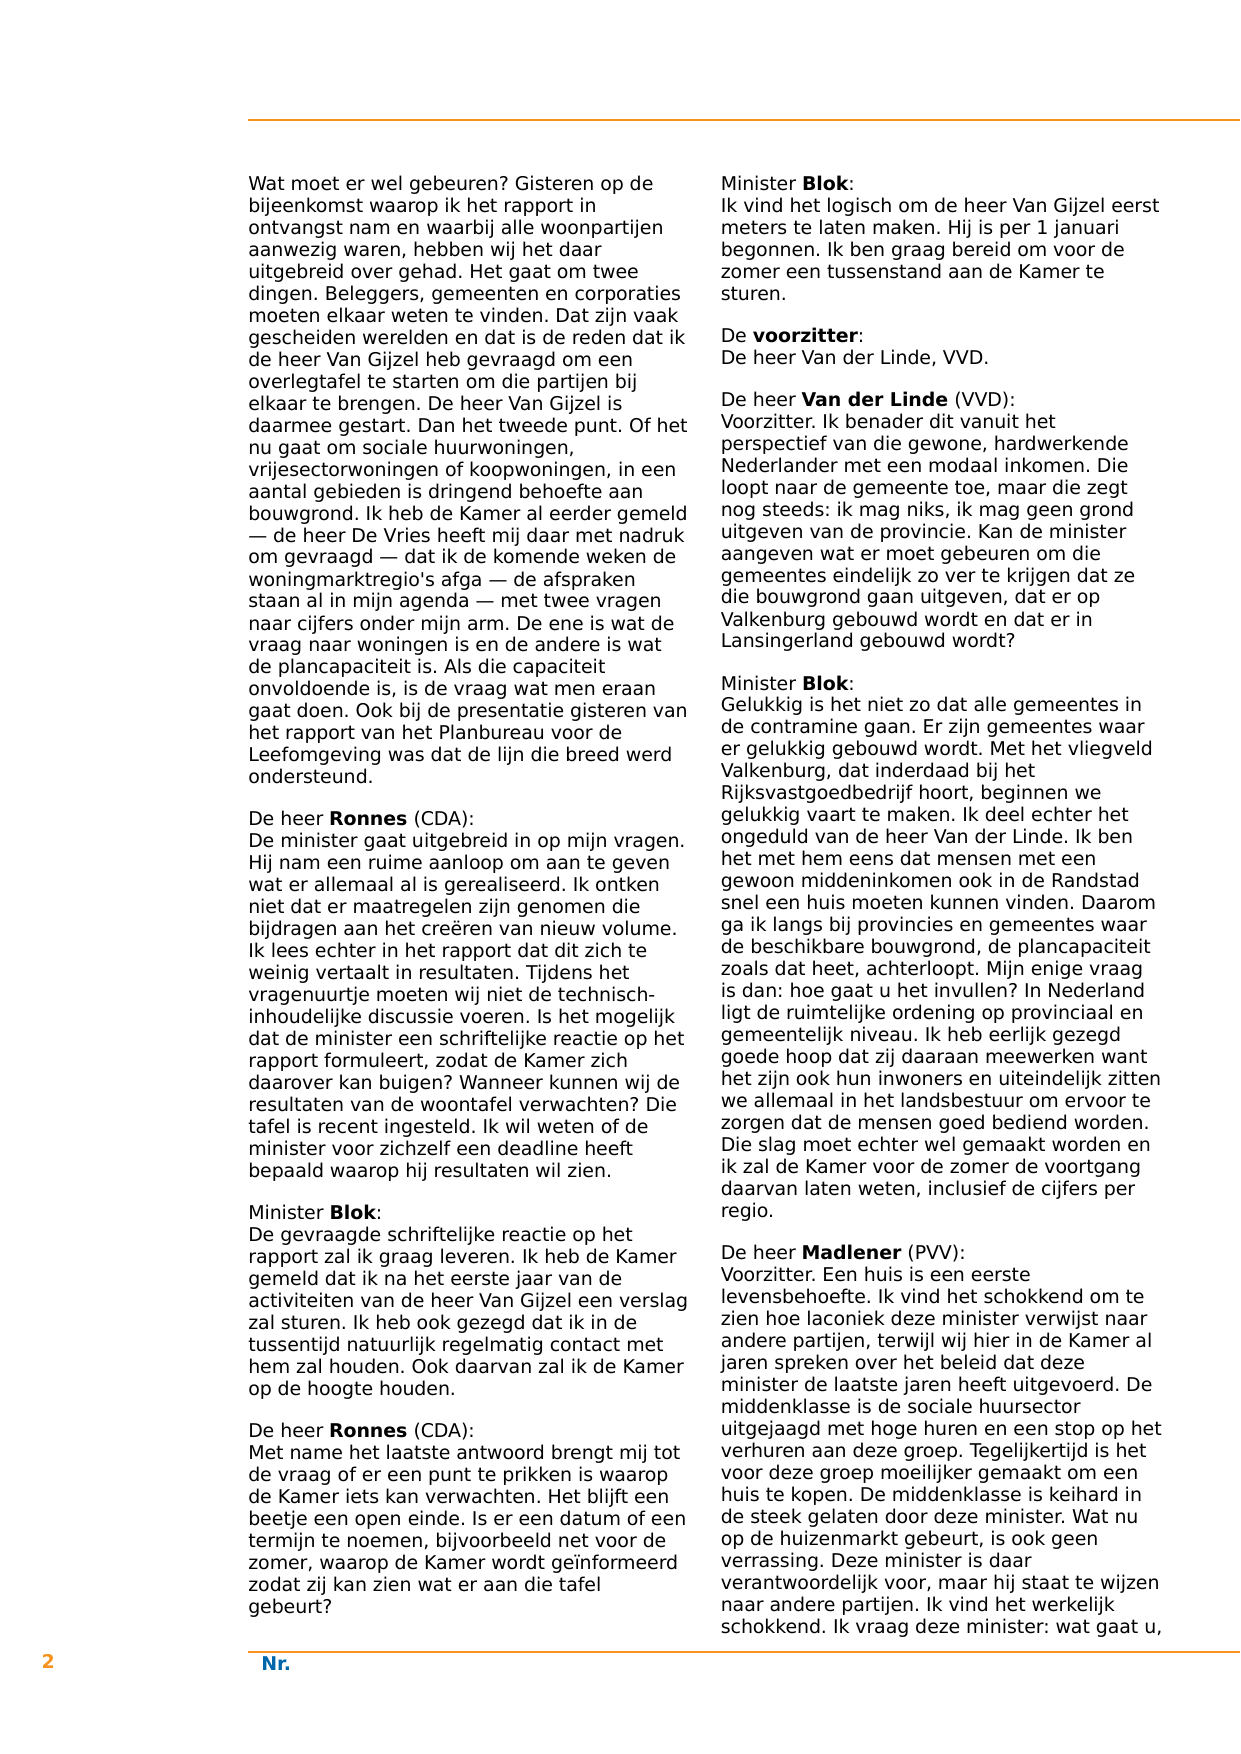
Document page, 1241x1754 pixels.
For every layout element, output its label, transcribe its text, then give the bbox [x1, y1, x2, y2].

text De heer Madlener (PVV): [721, 1242, 1163, 1264]
text Met name het laatste antwoord brengt mij tot de vraag of er een punt te prikken is waarop de Kamer iets kan verwachten. Het blijft een beetje een open einde. Is er een datum of een termijn te noemen, bijvoorbeeld net voor de zomer, waarop de Kamer wordt geïnformeerd zodat zij kan zien wat er aan die tafel gebeurt? [248, 1442, 691, 1617]
text Voorzitter. Een huis is een eerste levensbehoefte. Ik vind het schokkend om te zien hoe laconiek deze minister verwijst naar andere partijen, terwijl wij hier in de Kamer al jaren spreken over het beleid dat deze minister de laatste jaren heeft uitgevoerd. De middenklasse is de sociale huursector uitgejaagd met hoge huren en een stop op het verhuren aan deze groep. Tegelijkertijd is het voor deze groep moeilijker gemaakt om een huis te kopen. De middenklasse is keihard in de steek gelaten door deze minister. Wat nu op de huizenmarkt gebeurt, is ook geen verrassing. Deze minister is daar verantwoordelijk voor, maar hij staat te wijzen naar andere partijen. Ik vind het werkelijk schokkend. Ik vraag deze minister: wat gaat u, [721, 1264, 1163, 1637]
text Wat moet er wel gebeuren? Gisteren op de bijeenkomst waarop ik het rapport in ontvangst nam en waarbij alle woonpartijen aanwezig waren, hebben wij het daar uitgebreid over gehad. Het gaat om twee dingen. Beleggers, gemeenten en corporaties moeten elkaar weten te vinden. Dat zijn vaak gescheiden werelden en dat is de reden dat ik de heer Van Gijzel heb gevraagd om een overlegtafel te starten om die partijen bij elkaar te brengen. De heer Van Gijzel is daarmee gestart. Dan het tweede punt. Of het nu gaat om sociale huurwoningen, vrijesectorwoningen of koopwoningen, in een aantal gebieden is dringend behoefte aan bouwgrond. Ik heb de Kamer al eerder gemeld — de heer De Vries heeft mij daar met nadruk om gevraagd — dat ik de komende weken de woningmarktregio's afga — de afspraken staan al in mijn agenda — met twee vragen naar cijfers onder mijn arm. De ene is wat de vraag naar woningen is en de andere is wat de plancapaciteit is. Als die capaciteit onvoldoende is, is de vraag wat men eraan gaat doen. Ook bij de presentatie gisteren van het rapport van het Planbureau voor de Leefomgeving was dat de lijn die breed werd ondersteund. [248, 173, 691, 788]
text De heer Van der Linde (VVD): [721, 389, 1163, 411]
text Minister Blok: [721, 672, 1163, 694]
text De minister gaat uitgebreid in op mijn vragen. Hij nam een ruime aanloop om aan te geven wat er allemaal al is gerealiseerd. Ik ontken niet dat er maatregelen zijn genomen die bijdragen aan het creëren van nieuw volume. Ik lees echter in het rapport dat dit zich te weinig vertaalt in resultaten. Tijdens het vragenuurtje moeten wij niet de technisch-inhoudelijke discussie voeren. Is het mogelijk dat de minister een schriftelijke reactie op het rapport formuleert, zodat de Kamer zich daarover kan buigen? Wanneer kunnen wij de resultaten van de woontafel verwachten? Die tafel is recent ingesteld. Ik wil weten of de minister voor zichzelf een deadline heeft bepaald waarop hij resultaten wil zien. [248, 830, 691, 1182]
text Minister Blok: [721, 173, 1163, 195]
text Voorzitter. Ik benader dit vanuit het perspectief van die gewone, hardwerkende Nederlander met een modaal inkomen. Die loopt naar de gemeente toe, maar die zegt nog steeds: ik mag niks, ik mag geen grond uitgeven van de provincie. Kan de minister aangeven wat er moet gebeuren om die gemeentes eindelijk zo ver te krijgen dat ze die bouwgrond gaan uitgeven, dat er op Valkenburg gebouwd wordt en dat er in Lansingerland gebouwd wordt? [721, 411, 1163, 652]
text De heer Van der Linde, VVD. [721, 347, 1163, 369]
text De heer Ronnes (CDA): [248, 808, 691, 830]
text De heer Ronnes (CDA): [248, 1420, 691, 1442]
text De voorzitter: [721, 325, 1163, 347]
text Ik vind het logisch om de heer Van Gijzel eerst meters te laten maken. Hij is per 1 januari begonnen. Ik ben graag bereid om voor de zomer een tussenstand aan de Kamer te sturen. [721, 195, 1163, 305]
text Gelukkig is het niet zo dat alle gemeentes in de contramine gaan. Er zijn gemeentes waar er gelukkig gebouwd wordt. Met het vliegveld Valkenburg, dat inderdaad bij het Rijksvastgoedbedrijf hoort, beginnen we gelukkig vaart te maken. Ik deel echter het ongeduld van de heer Van der Linde. Ik ben het met hem eens dat mensen met een gewoon middeninkomen ook in de Randstad snel een huis moeten kunnen vinden. Daarom ga ik langs bij provincies en gemeentes waar de beschikbare bouwgrond, de plancapaciteit zoals dat heet, achterloopt. Mijn enige vraag is dan: hoe gaat u het invullen? In Nederland ligt de ruimtelijke ordening op provinciaal en gemeentelijk niveau. Ik heb eerlijk gezegd goede hoop dat zij daaraan meewerken want het zijn ook hun inwoners en uiteindelijk zitten we allemaal in het landsbestuur om ervoor te zorgen dat de mensen goed bediend worden. Die slag moet echter wel gemaakt worden en ik zal de Kamer voor de zomer de voortgang daarvan laten weten, inclusief de cijfers per regio. [721, 694, 1163, 1222]
text Minister Blok: [248, 1202, 691, 1224]
text De gevraagde schriftelijke reactie op het rapport zal ik graag leveren. Ik heb de Kamer gemeld dat ik na het eerste jaar van de activiteiten van de heer Van Gijzel een verslag zal sturen. Ik heb ook gezegd dat ik in de tussentijd natuurlijk regelmatig contact met hem zal houden. Ook daarvan zal ik de Kamer op de hoogte houden. [248, 1224, 691, 1400]
